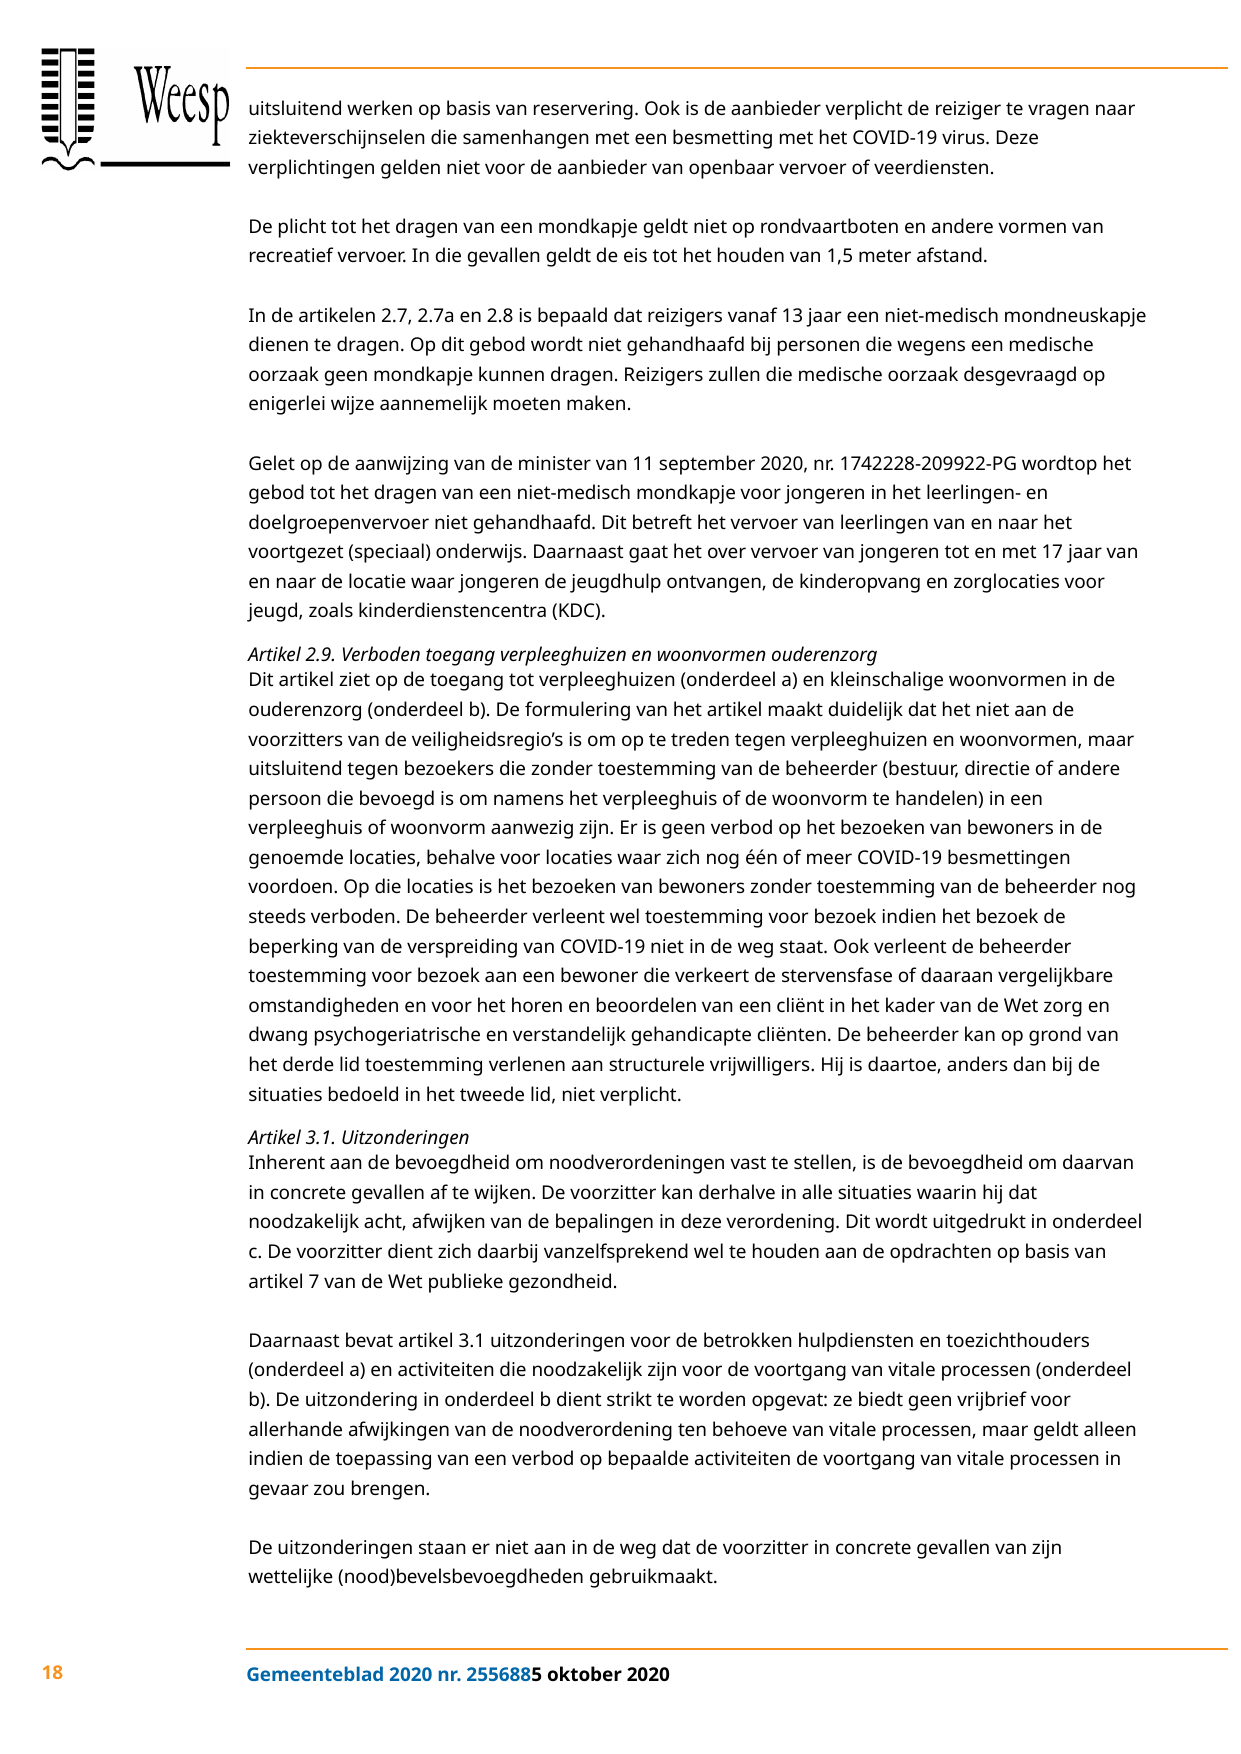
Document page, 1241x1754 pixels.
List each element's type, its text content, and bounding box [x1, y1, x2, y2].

text In de artikelen 2.7, 2.7a en 2.8 is bepaald dat reizigers vanaf 13 jaar een niet-medisch mondneuskapje dienen te dragen. Op dit gebod wordt niet gehandhaafd bij personen die wegens een medische oorzaak geen mondkapje kunnen dragen. Reizigers zullen die medische oorzaak desgevraagd op enigerlei wijze aannemelijk moeten maken. [248, 302, 1152, 416]
text Dit artikel ziet op de toegang tot verpleeghuizen (onderdeel a) en kleinschalige woonvormen in de ouderenzorg (onderdeel b). De formulering van het artikel maakt duidelijk dat het niet aan de voorzitters van de veiligheidsregio’s is om op te treden tegen verpleeghuizen en woonvormen, maar uitsluitend tegen bezoekers die zonder toestemming van de beheerder (bestuur, directie of andere persoon die bevoegd is om namens het verpleeghuis of de woonvorm te handelen) in een verpleeghuis of woonvorm aanwezig zijn. Er is geen verbod op het bezoeken van bewoners in de genoemde locaties, behalve voor locaties waar zich nog één of meer COVID-19 besmettingen voordoen. Op die locaties is het bezoeken van bewoners zonder toestemming van de beheerder nog steeds verboden. De beheerder verleent wel toestemming voor bezoek indien het bezoek de beperking van de verspreiding van COVID-19 niet in de weg staat. Ook verleent de beheerder toestemming voor bezoek aan een bewoner die verkeert de stervensfase of daaraan vergelijkbare omstandigheden en voor het horen en beoordelen van een cliënt in het kader van de Wet zorg en dwang psychogeriatrische en verstandelijk gehandicapte cliënten. De beheerder kan op grond van het derde lid toestemming verlenen aan structurele vrijwilligers. Hij is daartoe, anders dan bij de situaties bedoeld in het tweede lid, niet verplicht. [248, 667, 1152, 1106]
text Artikel 3.1. Uitzonderingen [248, 1124, 1152, 1149]
text Gelet op de aanwijzing van de minister van 11 september 2020, nr. 1742228-209922-PG wordtop het gebod tot het dragen van een niet-medisch mondkapje voor jongeren in het leerlingen- en doelgroepenvervoer niet gehandhaafd. Dit betreft het vervoer van leerlingen van en naar het voortgezet (speciaal) onderwijs. Daarnaast gaat het over vervoer van jongeren tot en met 17 jaar van en naar de locatie waar jongeren de jeugdhulp ontvangen, de kinderopvang en zorglocaties voor jeugd, zoals kinderdienstencentra (KDC). [248, 450, 1152, 623]
text Artikel 2.9. Verboden toegang verpleeghuizen en woonvormen ouderenzorg [248, 641, 1152, 667]
text Daarnaast bevat artikel 3.1 uitzonderingen voor de betrokken hulpdiensten en toezichthouders (onderdeel a) en activiteiten die noodzakelijk zijn voor de voortgang van vitale processen (onderdeel b). De uitzondering in onderdeel b dient strikt te worden opgevat: ze biedt geen vrijbrief voor allerhande afwijkingen van de noodverordening ten behoeve van vitale processen, maar geldt alleen indien de toepassing van een verbod op bepaalde activiteiten de voortgang van vitale processen in gevaar zou brengen. [248, 1327, 1152, 1501]
picture [41, 47, 231, 172]
text Inherent aan de bevoegdheid om noodverordeningen vast te stellen, is de bevoegdheid om daarvan in concrete gevallen af te wijken. De voorzitter kan derhalve in alle situaties waarin hij dat noodzakelijk acht, afwijken van de bepalingen in deze verordening. Dit wordt uitgedrukt in onderdeel c. De voorzitter dient zich daarbij vanzelfsprekend wel te houden aan de opdrachten op basis van artikel 7 van de Wet publieke gezondheid. [248, 1149, 1152, 1294]
text uitsluitend werken op basis van reservering. Ook is de aanbieder verplicht de reiziger te vragen naar ziekteverschijnselen die samenhangen met een besmetting met het COVID-19 virus. Deze verplichtingen gelden niet voor de aanbieder van openbaar vervoer of veerdiensten. [248, 95, 1152, 180]
text De uitzonderingen staan er niet aan in de weg dat de voorzitter in concrete gevallen van zijn wettelijke (nood)bevelsbevoegdheden gebruikmaakt. [248, 1534, 1152, 1589]
text De plicht tot het dragen van een mondkapje geldt niet op rondvaartboten en andere vormen van recreatief vervoer. In die gevallen geldt de eis tot het houden van 1,5 meter afstand. [248, 213, 1152, 268]
